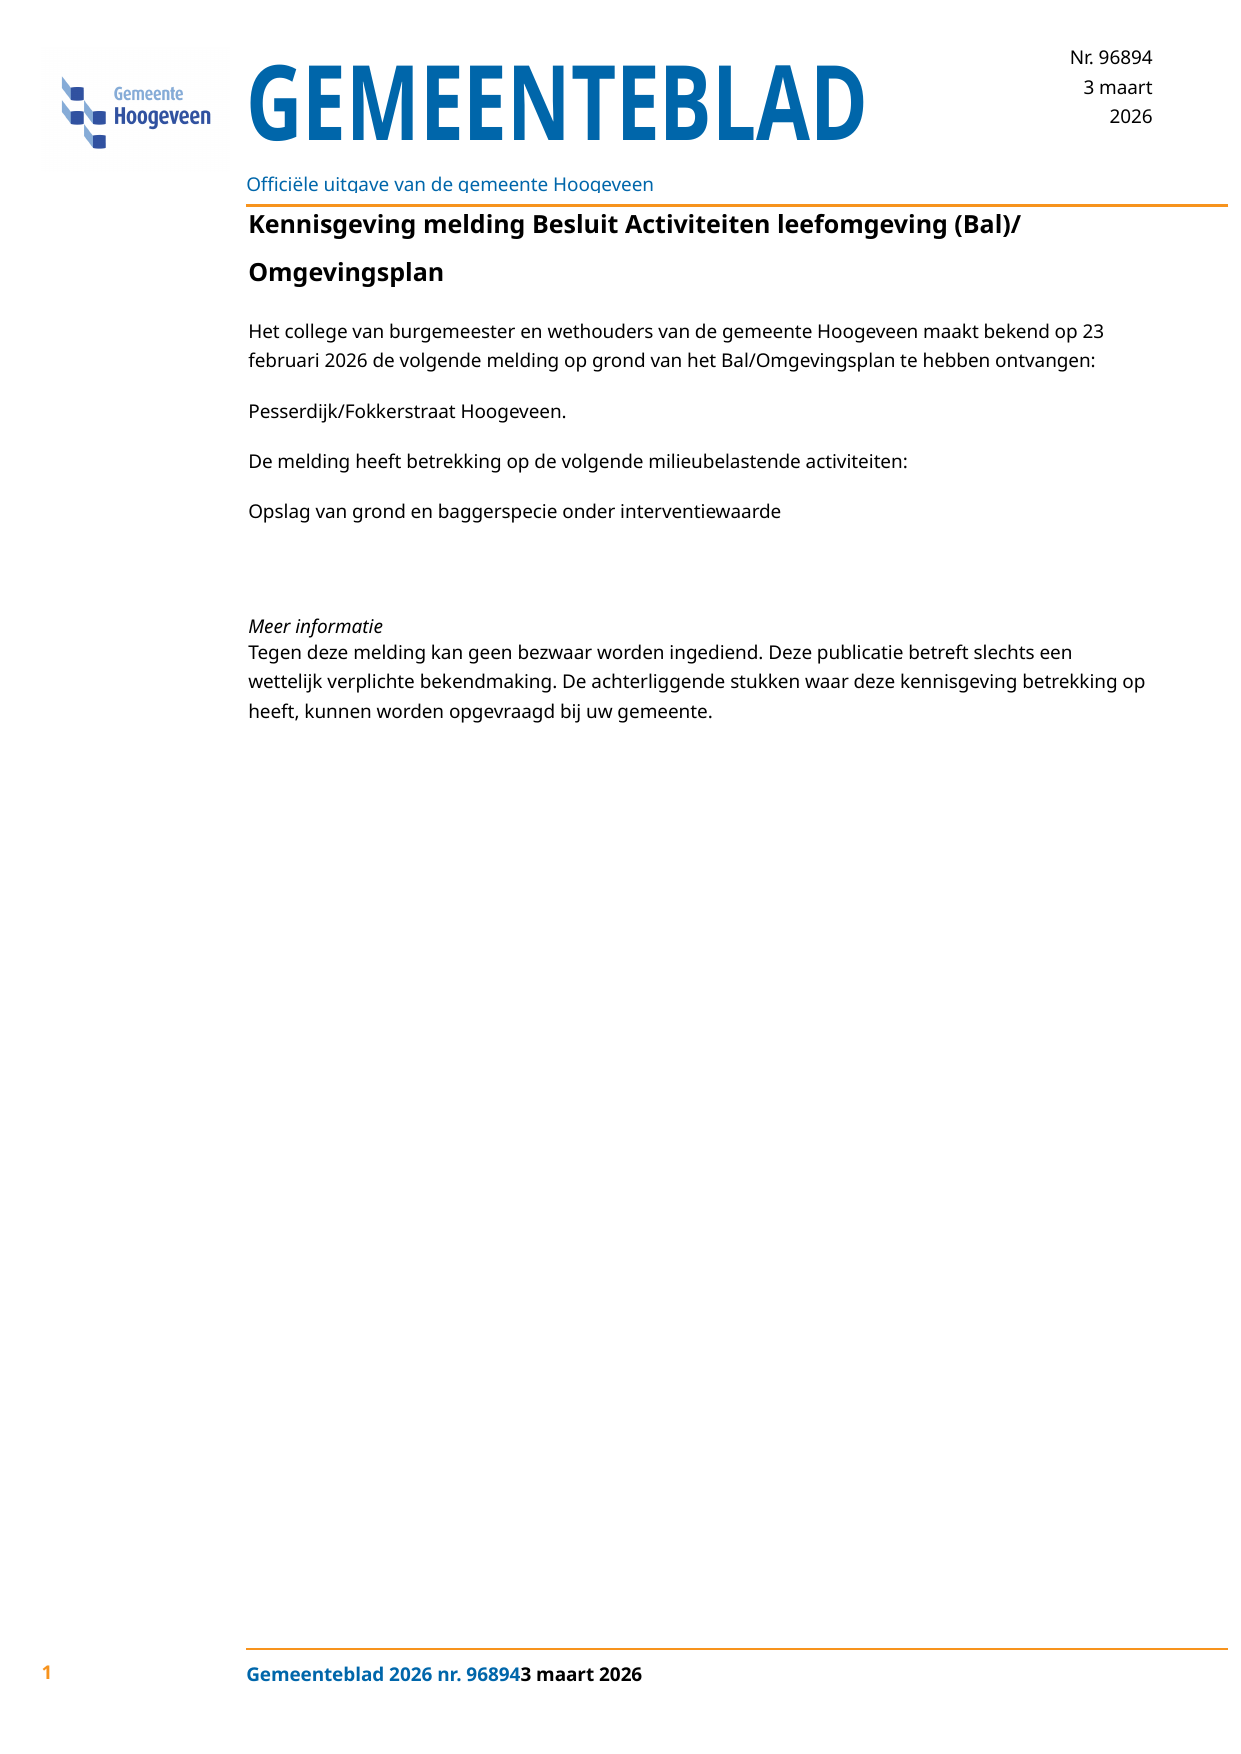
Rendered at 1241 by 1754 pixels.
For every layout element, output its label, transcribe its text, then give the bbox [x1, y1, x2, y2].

text Kennisgeving melding Besluit Activiteiten leefomgeving (Bal)/ Omgevingsplan [248, 207, 1152, 288]
text De melding heeft betrekking op de volgende milieubelastende activiteiten: [248, 448, 1152, 474]
text Pesserdijk/Fokkerstraat Hoogeveen. [248, 398, 1152, 424]
text Het college van burgemeester en wethouders van de gemeente Hoogeveen maakt bekend op 23 februari 2026 de volgende melding op grond van het Bal/Omgevingsplan te hebben ontvangen: [248, 318, 1152, 373]
text Tegen deze melding kan geen bezwaar worden ingediend. Deze publicatie betreft slechts een wettelijk verplichte bekendmaking. De achterliggende stukken waar deze kennisgeving betrekking op heeft, kunnen worden opgevraagd bij uw gemeente. [248, 639, 1152, 724]
text Opslag van grond en baggerspecie onder interventiewaarde [248, 499, 1152, 524]
picture [41, 47, 231, 172]
text Meer informatie [248, 613, 1152, 639]
